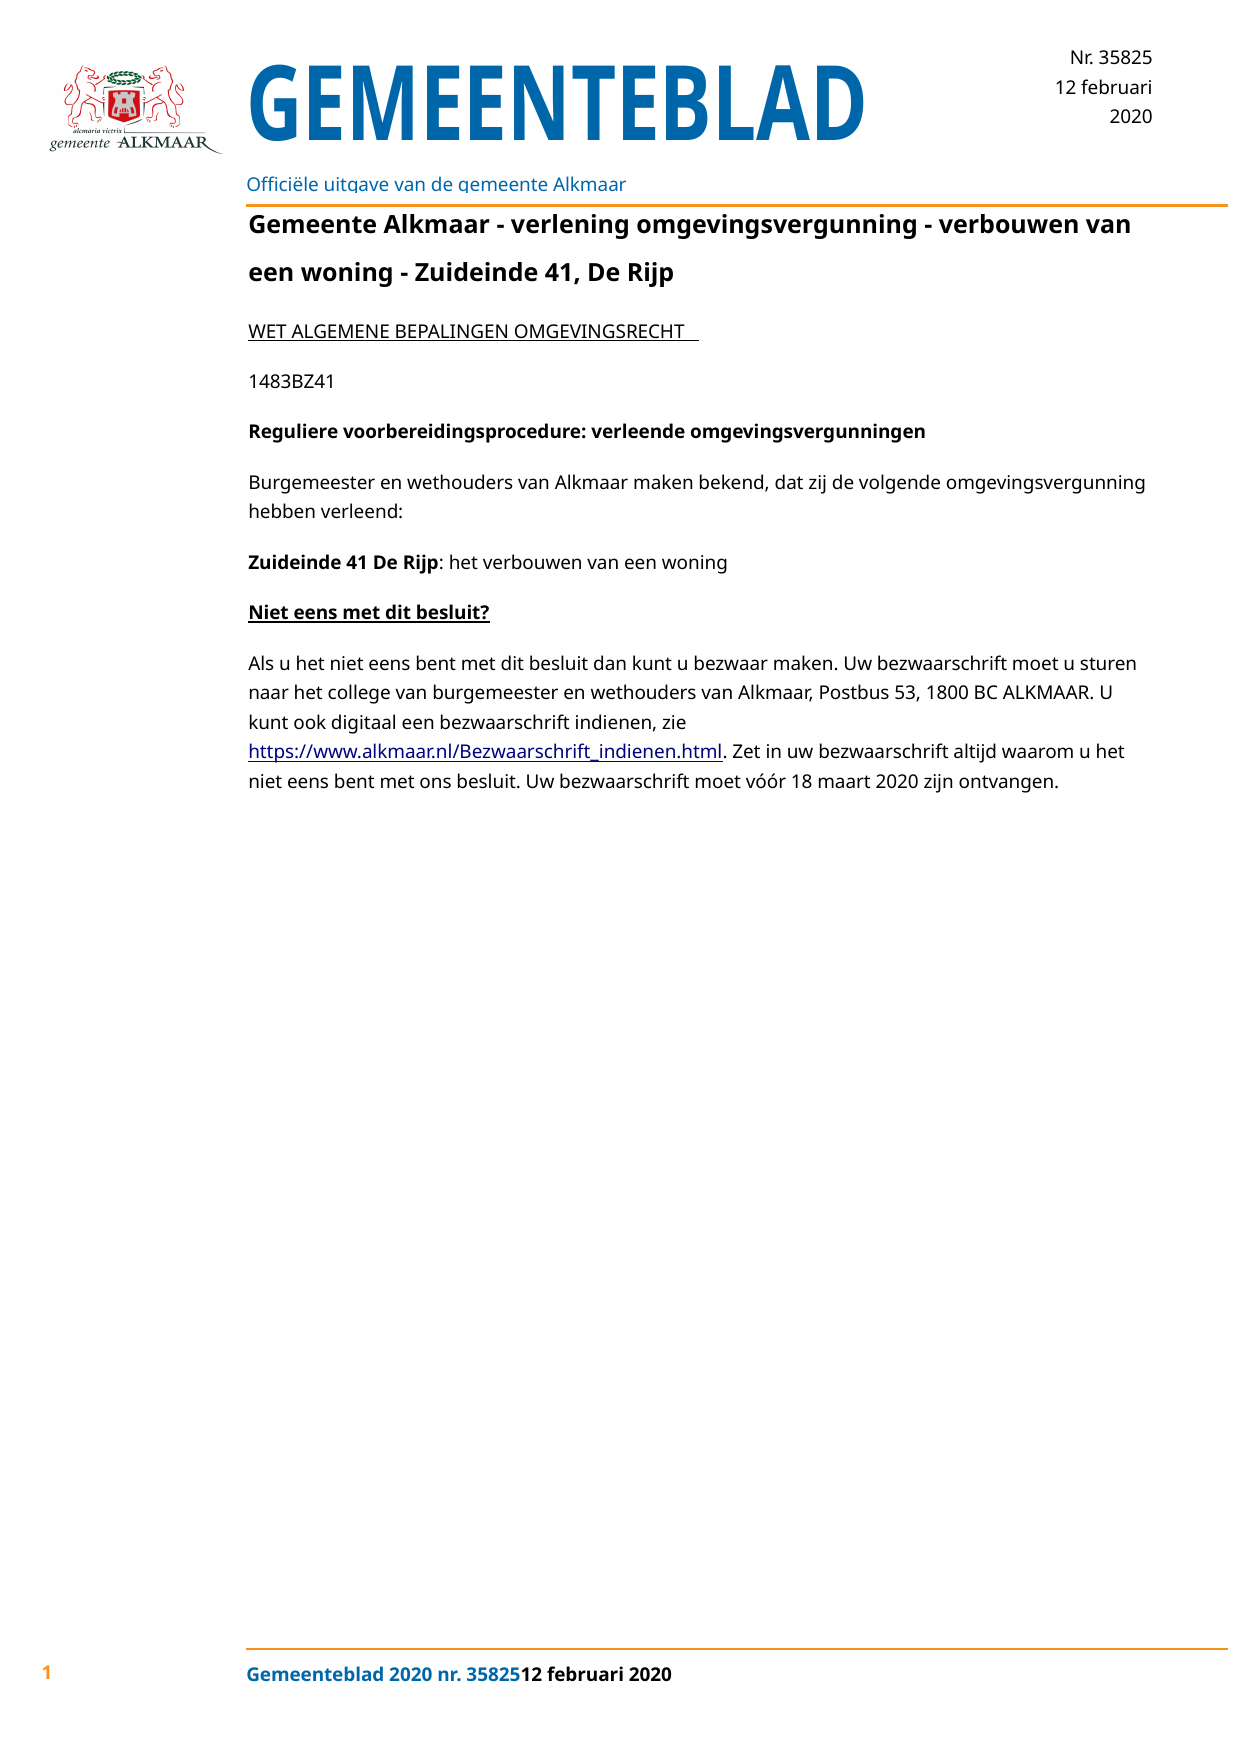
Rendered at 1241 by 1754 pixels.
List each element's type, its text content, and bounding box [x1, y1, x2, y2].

text Gemeente Alkmaar - verlening omgevingsvergunning - verbouwen van een woning - Zuideinde 41, De Rijp [248, 207, 1152, 288]
text Als u het niet eens bent met dit besluit dan kunt u bezwaar maken. Uw bezwaarschrift moet u sturen naar het college van burgemeester en wethouders van Alkmaar, Postbus 53, 1800 BC ALKMAAR. U kunt ook digitaal een bezwaarschrift indienen, zie https://www.alkmaar.nl/Bezwaarschrift_indienen.html. Zet in uw bezwaarschrift altijd waarom u het niet eens bent met ons besluit. Uw bezwaarschrift moet vóór 18 maart 2020 zijn ontvangen. [248, 650, 1152, 794]
text Niet eens met dit besluit? [248, 599, 1152, 625]
text 1483BZ41 [248, 368, 1152, 394]
picture [41, 47, 231, 172]
text WET ALGEMENE BEPALINGEN OMGEVINGSRECHT [248, 318, 1152, 344]
text Burgemeester en wethouders van Alkmaar maken bekend, dat zij de volgende omgevingsvergunning hebben verleend: [248, 469, 1152, 524]
text Zuideinde 41 De Rijp: het verbouwen van een woning [248, 549, 1152, 575]
text Reguliere voorbereidingsprocedure: verleende omgevingsvergunningen [248, 419, 1152, 444]
